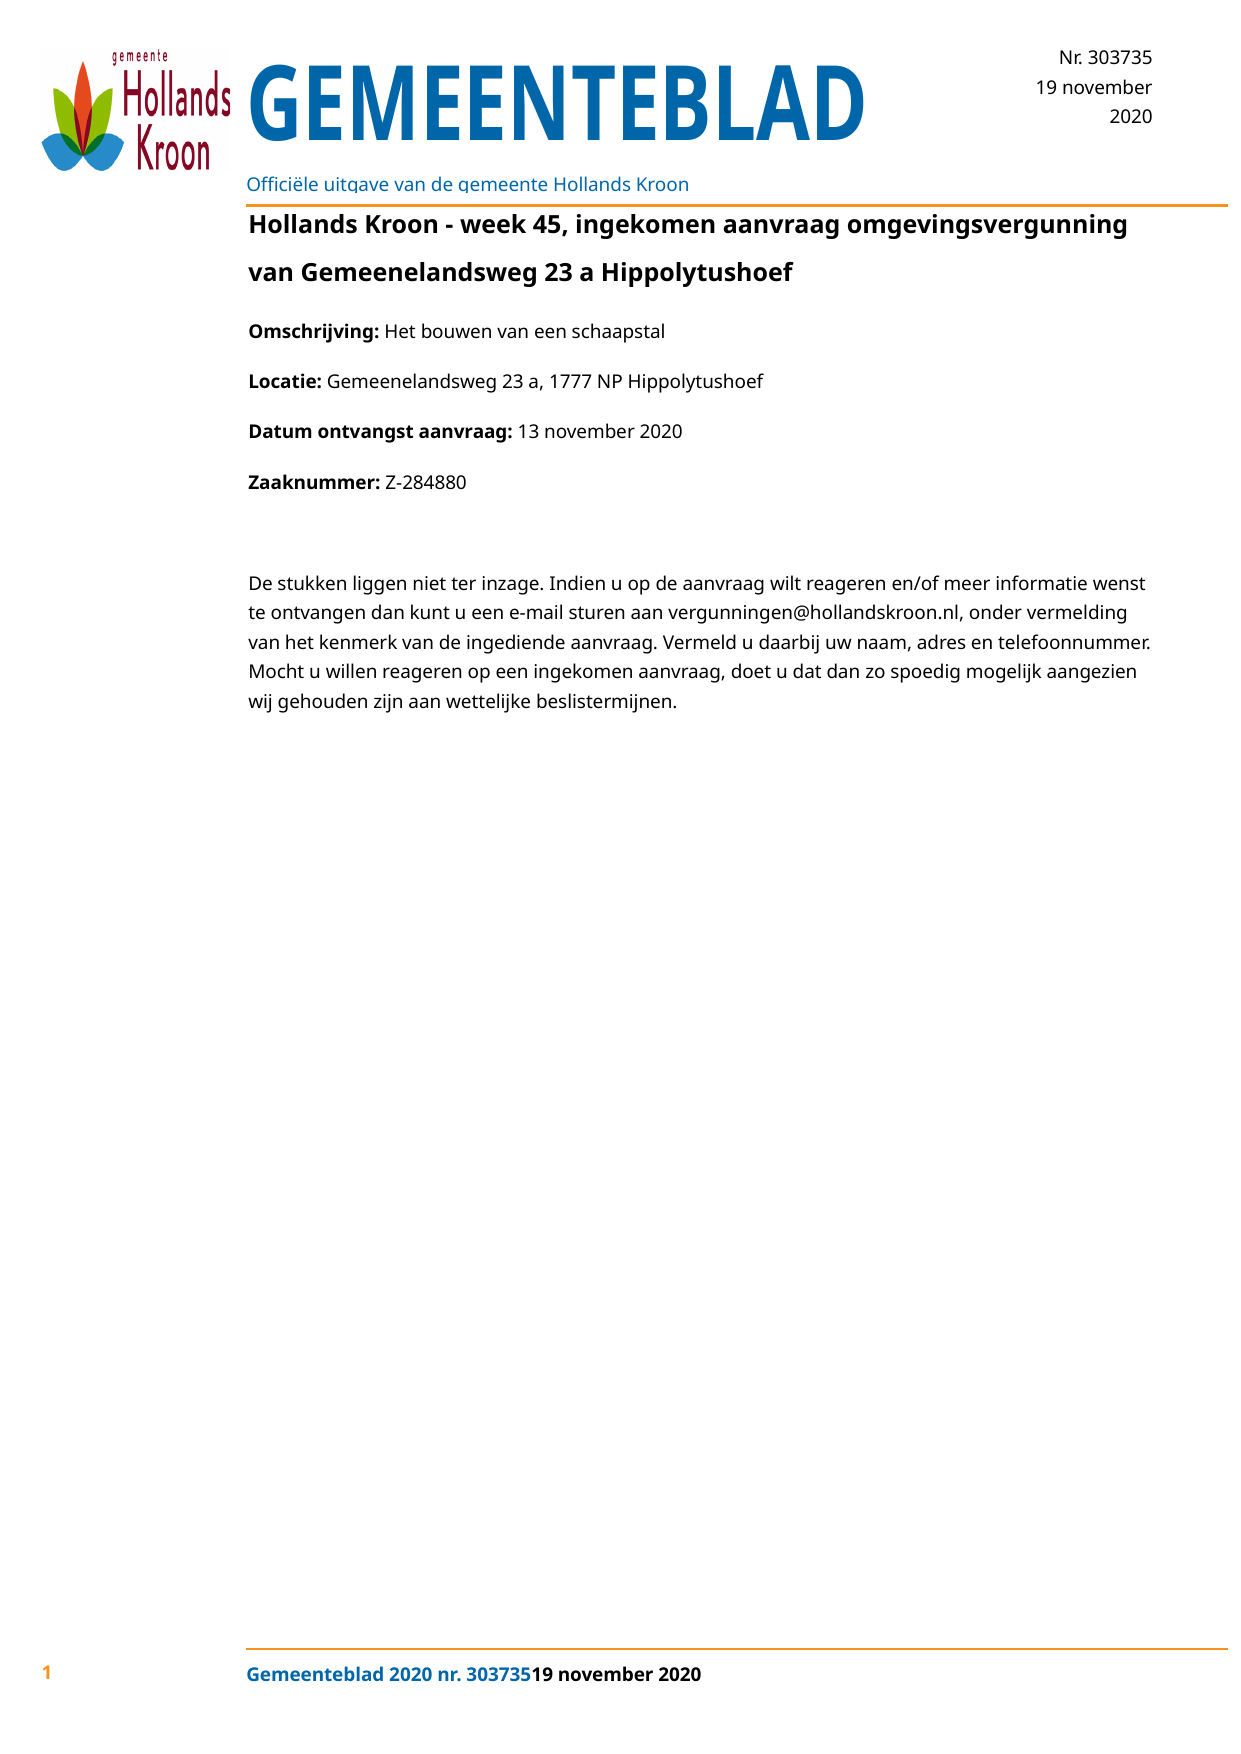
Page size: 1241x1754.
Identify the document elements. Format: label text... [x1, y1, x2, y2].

text Locatie: Gemeenelandsweg 23 a, 1777 NP Hippolytushoef [248, 368, 1152, 394]
text Hollands Kroon - week 45, ingekomen aanvraag omgevingsvergunning van Gemeenelandsweg 23 a Hippolytushoef [248, 207, 1152, 288]
picture [41, 47, 231, 172]
text Omschrijving: Het bouwen van een schaapstal [248, 318, 1152, 344]
text De stukken liggen niet ter inzage. Indien u op de aanvraag wilt reageren en/of meer informatie wenst te ontvangen dan kunt u een e-mail sturen aan vergunningen@hollandskroon.nl, onder vermelding van het kenmerk van de ingediende aanvraag. Vermeld u daarbij uw naam, adres en telefoonnummer. Mocht u willen reageren op een ingekomen aanvraag, doet u dat dan zo spoedig mogelijk aangezien wij gehouden zijn aan wettelijke beslistermijnen. [248, 570, 1152, 714]
text Datum ontvangst aanvraag: 13 november 2020 [248, 419, 1152, 444]
text Zaaknummer: Z-284880 [248, 469, 1152, 495]
